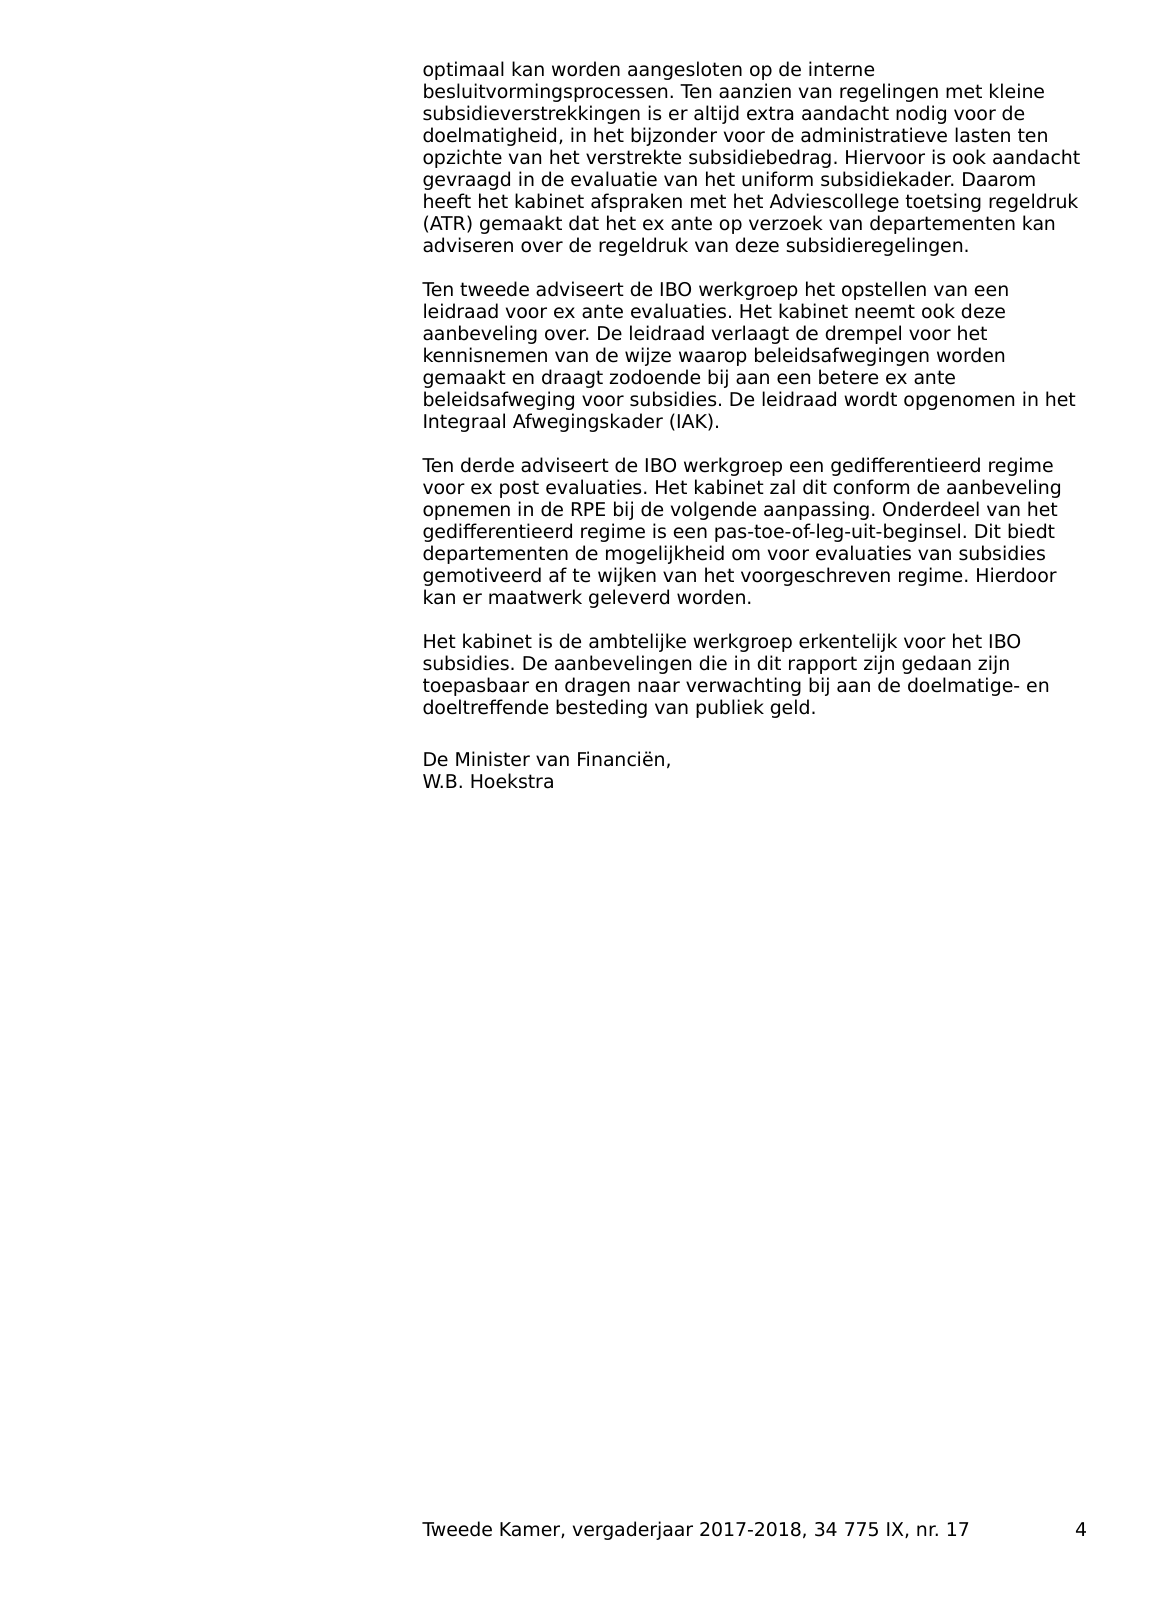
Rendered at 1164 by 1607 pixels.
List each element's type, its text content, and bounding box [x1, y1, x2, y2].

text Ten tweede adviseert de IBO werkgroep het opstellen van een leidraad voor ex ante evaluaties. Het kabinet neemt ook deze aanbeveling over. De leidraad verlaagt de drempel voor het kennisnemen van de wijze waarop beleidsafwegingen worden gemaakt en draagt zodoende bij aan een betere ex ante beleidsafweging voor subsidies. De leidraad wordt opgenomen in het Integraal Afwegingskader (IAK). [422, 279, 1087, 433]
text De Minister van Financiën, W.B. Hoekstra [422, 749, 1087, 793]
text optimaal kan worden aangesloten op de interne besluitvormingsprocessen. Ten aanzien van regelingen met kleine subsidieverstrekkingen is er altijd extra aandacht nodig voor de doelmatigheid, in het bijzonder voor de administratieve lasten ten opzichte van het verstrekte subsidiebedrag. Hiervoor is ook aandacht gevraagd in de evaluatie van het uniform subsidiekader. Daarom heeft het kabinet afspraken met het Adviescollege toetsing regeldruk (ATR) gemaakt dat het ex ante op verzoek van departementen kan adviseren over de regeldruk van deze subsidieregelingen. [422, 59, 1087, 257]
text Ten derde adviseert de IBO werkgroep een gedifferentieerd regime voor ex post evaluaties. Het kabinet zal dit conform de aanbeveling opnemen in de RPE bij de volgende aanpassing. Onderdeel van het gedifferentieerd regime is een pas-toe-of-leg-uit-beginsel. Dit biedt departementen de mogelijkheid om voor evaluaties van subsidies gemotiveerd af te wijken van het voorgeschreven regime. Hierdoor kan er maatwerk geleverd worden. [422, 455, 1087, 609]
text Het kabinet is de ambtelijke werkgroep erkentelijk voor het IBO subsidies. De aanbevelingen die in dit rapport zijn gedaan zijn toepasbaar en dragen naar verwachting bij aan de doelmatige- en doeltreffende besteding van publiek geld. [422, 631, 1087, 719]
